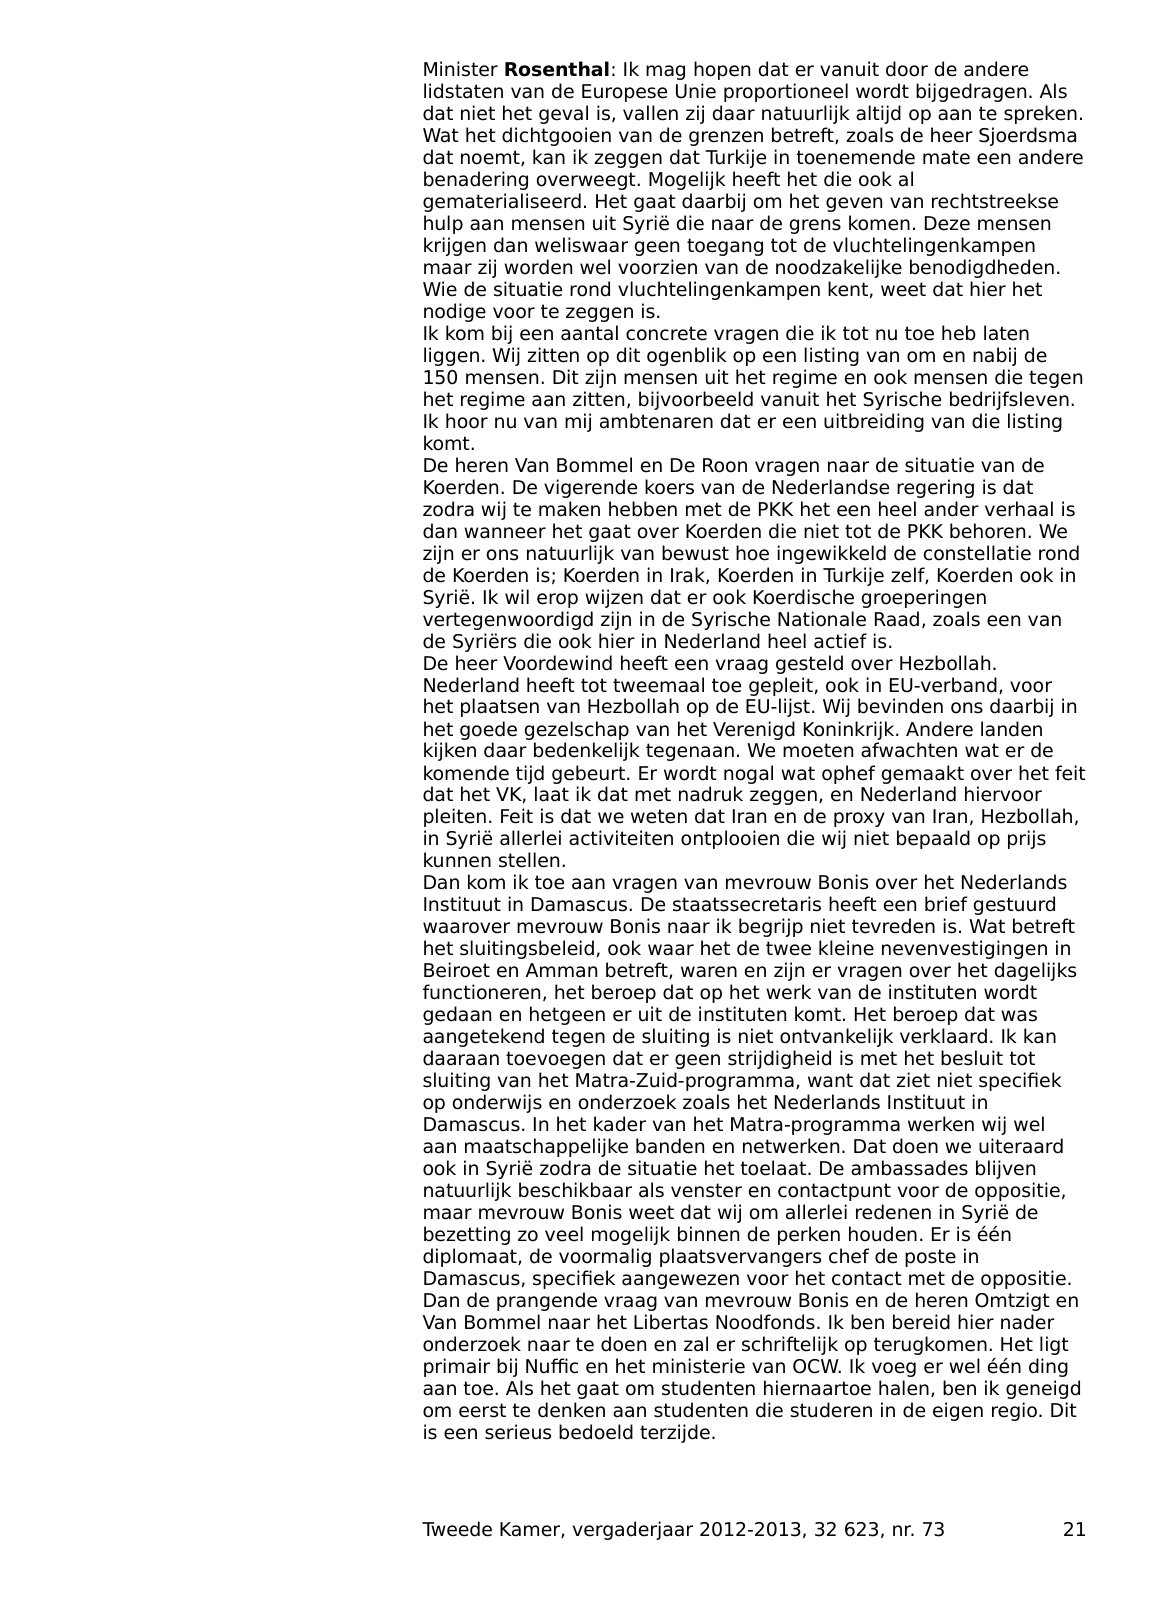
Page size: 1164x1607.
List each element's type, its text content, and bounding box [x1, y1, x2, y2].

text Dan kom ik toe aan vragen van mevrouw Bonis over het Nederlands Instituut in Damascus. De staatssecretaris heeft een brief gestuurd waarover mevrouw Bonis naar ik begrijp niet tevreden is. Wat betreft het sluitingsbeleid, ook waar het de twee kleine nevenvestigingen in Beiroet en Amman betreft, waren en zijn er vragen over het dagelijks functioneren, het beroep dat op het werk van de instituten wordt gedaan en hetgeen er uit de instituten komt. Het beroep dat was aangetekend tegen de sluiting is niet ontvankelijk verklaard. Ik kan daaraan toevoegen dat er geen strijdigheid is met het besluit tot sluiting van het Matra-Zuid-programma, want dat ziet niet specifiek op onderwijs en onderzoek zoals het Nederlands Instituut in Damascus. In het kader van het Matra-programma werken wij wel aan maatschappelijke banden en netwerken. Dat doen we uiteraard ook in Syrië zodra de situatie het toelaat. De ambassades blijven natuurlijk beschikbaar als venster en contactpunt voor de oppositie, maar mevrouw Bonis weet dat wij om allerlei redenen in Syrië de bezetting zo veel mogelijk binnen de perken houden. Er is één diplomaat, de voormalig plaatsvervangers chef de poste in Damascus, specifiek aangewezen voor het contact met de oppositie. [422, 872, 1087, 1290]
text De heer Voordewind heeft een vraag gesteld over Hezbollah. Nederland heeft tot tweemaal toe gepleit, ook in EU-verband, voor het plaatsen van Hezbollah op de EU-lijst. Wij bevinden ons daarbij in het goede gezelschap van het Verenigd Koninkrijk. Andere landen kijken daar bedenkelijk tegenaan. We moeten afwachten wat er de komende tijd gebeurt. Er wordt nogal wat ophef gemaakt over het feit dat het VK, laat ik dat met nadruk zeggen, en Nederland hiervoor pleiten. Feit is dat we weten dat Iran en de proxy van Iran, Hezbollah, in Syrië allerlei activiteiten ontplooien die wij niet bepaald op prijs kunnen stellen. [422, 652, 1087, 872]
text De heren Van Bommel en De Roon vragen naar de situatie van de Koerden. De vigerende koers van de Nederlandse regering is dat zodra wij te maken hebben met de PKK het een heel ander verhaal is dan wanneer het gaat over Koerden die niet tot de PKK behoren. We zijn er ons natuurlijk van bewust hoe ingewikkeld de constellatie rond de Koerden is; Koerden in Irak, Koerden in Turkije zelf, Koerden ook in Syrië. Ik wil erop wijzen dat er ook Koerdische groeperingen vertegenwoordigd zijn in de Syrische Nationale Raad, zoals een van de Syriërs die ook hier in Nederland heel actief is. [422, 455, 1087, 652]
text Minister Rosenthal: Ik mag hopen dat er vanuit door de andere lidstaten van de Europese Unie proportioneel wordt bijgedragen. Als dat niet het geval is, vallen zij daar natuurlijk altijd op aan te spreken. Wat het dichtgooien van de grenzen betreft, zoals de heer Sjoerdsma dat noemt, kan ik zeggen dat Turkije in toenemende mate een andere benadering overweegt. Mogelijk heeft het die ook al gematerialiseerd. Het gaat daarbij om het geven van rechtstreekse hulp aan mensen uit Syrië die naar de grens komen. Deze mensen krijgen dan weliswaar geen toegang tot de vluchtelingenkampen maar zij worden wel voorzien van de noodzakelijke benodigdheden. Wie de situatie rond vluchtelingenkampen kent, weet dat hier het nodige voor te zeggen is. [422, 59, 1087, 323]
text Dan de prangende vraag van mevrouw Bonis en de heren Omtzigt en Van Bommel naar het Libertas Noodfonds. Ik ben bereid hier nader onderzoek naar te doen en zal er schriftelijk op terugkomen. Het ligt primair bij Nuffic en het ministerie van OCW. Ik voeg er wel één ding aan toe. Als het gaat om studenten hiernaartoe halen, ben ik geneigd om eerst te denken aan studenten die studeren in de eigen regio. Dit is een serieus bedoeld terzijde. [422, 1290, 1087, 1444]
text Ik kom bij een aantal concrete vragen die ik tot nu toe heb laten liggen. Wij zitten op dit ogenblik op een listing van om en nabij de 150 mensen. Dit zijn mensen uit het regime en ook mensen die tegen het regime aan zitten, bijvoorbeeld vanuit het Syrische bedrijfsleven. Ik hoor nu van mij ambtenaren dat er een uitbreiding van die listing komt. [422, 323, 1087, 455]
